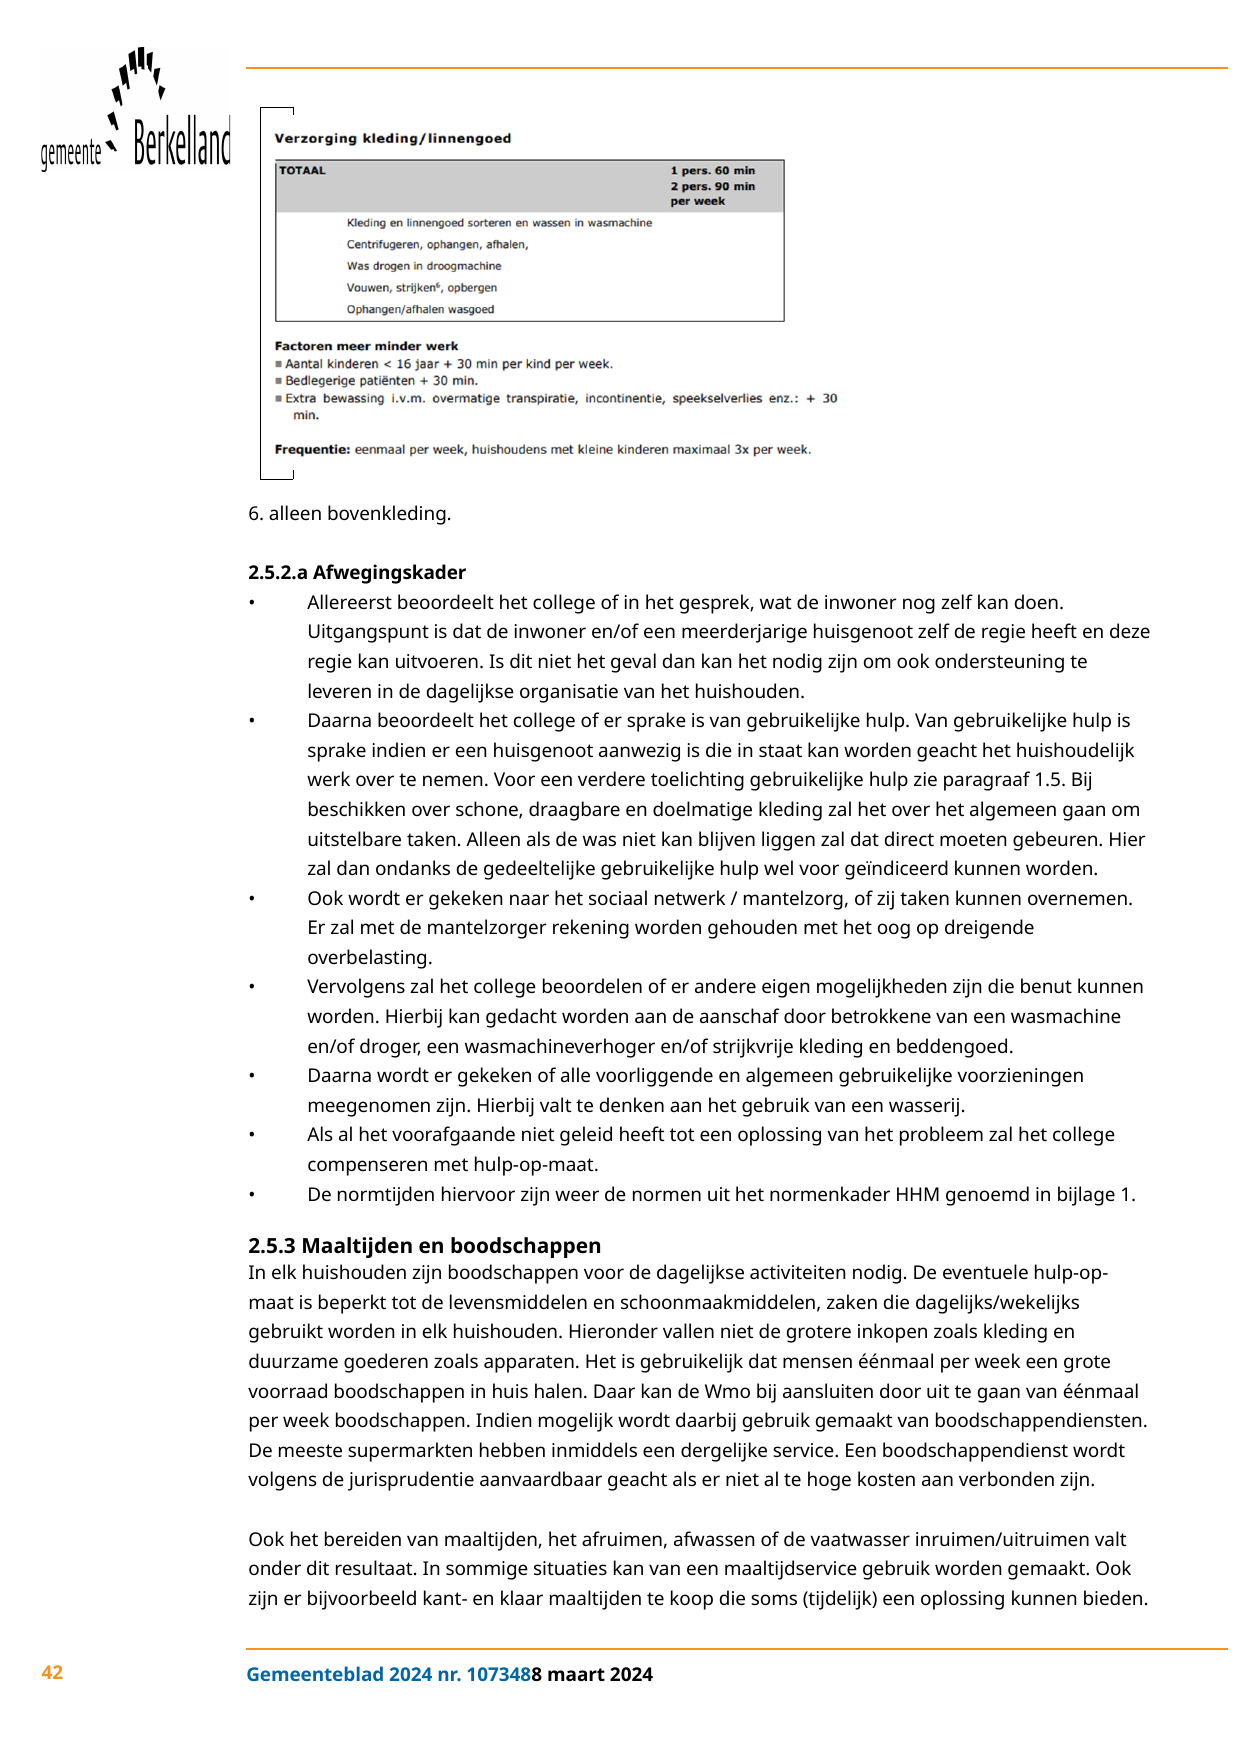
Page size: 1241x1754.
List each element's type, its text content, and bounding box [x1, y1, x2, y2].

list Allereerst beoordeelt het college of in het gesprek, wat de inwoner nog zelf kan doen. Uitgangspunt is dat de inwoner en/of een meerderjarige huisgenoot zelf de regie heeft en deze regie kan uitvoeren. Is dit niet het geval dan kan het nodig zijn om ook ondersteuning te leveren in de dagelijkse organisatie van het huishouden. [248, 589, 1152, 703]
list Vervolgens zal het college beoordelen of er andere eigen mogelijkheden zijn die benut kunnen worden. Hierbij kan gedacht worden aan de aanschaf door betrokkene van een wasmachine en/of droger, een wasmachineverhoger en/of strijkvrije kleding en beddengoed. [248, 974, 1152, 1058]
text 2.5.2.a Afwegingskader [248, 559, 1152, 585]
list Ook wordt er gekeken naar het sociaal netwerk / mantelzorg, of zij taken kunnen overnemen. Er zal met de mantelzorger rekening worden gehouden met het oog op dreigende overbelasting. [248, 885, 1152, 970]
text 6. alleen bovenkleding. [248, 500, 1152, 526]
list De normtijden hiervoor zijn weer de normen uit het normenkader HHM genoemd in bijlage 1. [248, 1181, 1152, 1206]
picture [268, 115, 860, 470]
text Ook het bereiden van maaltijden, het afruimen, afwassen of de vaatwasser inruimen/uitruimen valt onder dit resultaat. In sommige situaties kan van een maaltijdservice gebruik worden gemaakt. Ook zijn er bijvoorbeeld kant- en klaar maaltijden te koop die soms (tijdelijk) een oplossing kunnen bieden. [248, 1526, 1152, 1611]
text In elk huishouden zijn boodschappen voor de dagelijkse activiteiten nodig. De eventuele hulp-op-maat is beperkt tot de levensmiddelen en schoonmaakmiddelen, zaken die dagelijks/wekelijks gebruikt worden in elk huishouden. Hieronder vallen niet de grotere inkopen zoals kleding en duurzame goederen zoals apparaten. Het is gebruikelijk dat mensen éénmaal per week een grote voorraad boodschappen in huis halen. Daar kan de Wmo bij aansluiten door uit te gaan van éénmaal per week boodschappen. Indien mogelijk wordt daarbij gebruik gemaakt van boodschappendiensten. De meeste supermarkten hebben inmiddels een dergelijke service. Een boodschappendienst wordt volgens de jurisprudentie aanvaardbaar geacht als er niet al te hoge kosten aan verbonden zijn. [248, 1259, 1152, 1492]
text 2.5.3 Maaltijden en boodschappen [248, 1231, 1152, 1259]
list Als al het voorafgaande niet geleid heeft tot een oplossing van het probleem zal het college compenseren met hulp-op-maat. [248, 1122, 1152, 1177]
list Daarna beoordeelt het college of er sprake is van gebruikelijke hulp. Van gebruikelijke hulp is sprake indien er een huisgenoot aanwezig is die in staat kan worden geacht het huishoudelijk werk over te nemen. Voor een verdere toelichting gebruikelijke hulp zie paragraaf 1.5. Bij beschikken over schone, draagbare en doelmatige kleding zal het over het algemeen gaan om uitstelbare taken. Alleen als de was niet kan blijven liggen zal dat direct moeten gebeuren. Hier zal dan ondanks de gedeeltelijke gebruikelijke hulp wel voor geïndiceerd kunnen worden. [248, 707, 1152, 881]
list Daarna wordt er gekeken of alle voorliggende en algemeen gebruikelijke voorzieningen meegenomen zijn. Hierbij valt te denken aan het gebruik van een wasserij. [248, 1062, 1152, 1118]
picture [41, 47, 231, 172]
